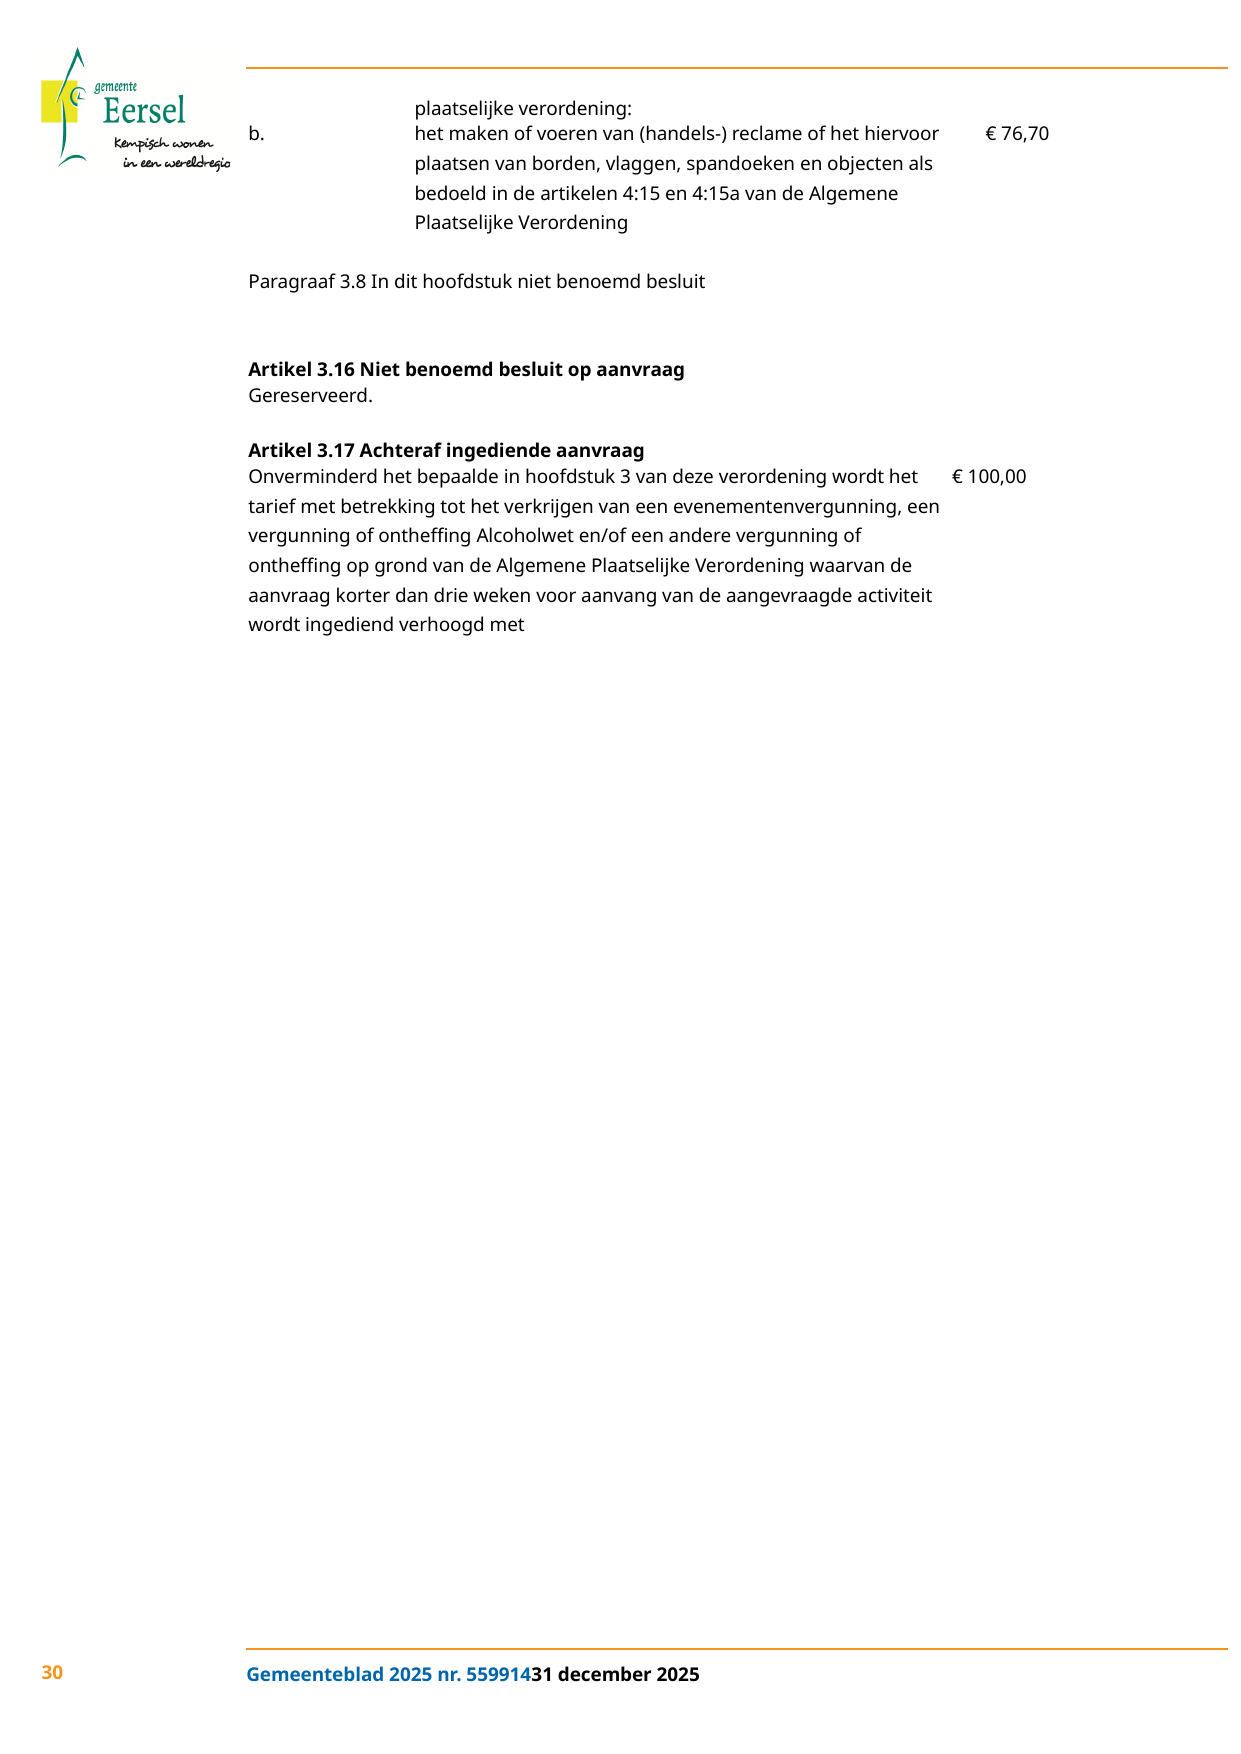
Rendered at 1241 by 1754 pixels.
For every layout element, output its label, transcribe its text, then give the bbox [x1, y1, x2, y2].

table_cell b. [248, 121, 414, 235]
table_cell [952, 408, 1152, 463]
table_cell [985, 95, 1152, 121]
table_cell Onverminderd het bepaalde in hoofdstuk 3 van deze verordening wordt het tarief met betrekking tot het verkrijgen van een evenementenvergunning, een vergunning of ontheffing Alcoholwet en/of een andere vergunning of ontheffing op grond van de Algemene Plaatselijke Verordening waarvan de aanvraag korter dan drie weken voor aanvang van de aangevraagde activiteit wordt ingediend verhoogd met [248, 464, 952, 637]
table_cell € 100,00 [952, 464, 1152, 637]
table_cell het maken of voeren van (handels-) reclame of het hiervoor plaatsen van borden, vlaggen, spandoeken en objecten als bedoeld in de artikelen 4:15 en 4:15a van de Algemene Plaatselijke Verordening [414, 121, 985, 235]
text Paragraaf 3.8 In dit hoofdstuk niet benoemd besluit [248, 268, 1152, 293]
table_cell Artikel 3.17 Achteraf ingediende aanvraag [248, 408, 952, 463]
table_cell [248, 95, 414, 121]
table_cell [952, 383, 1152, 408]
table_cell Gereserveerd. [248, 383, 952, 408]
table_cell plaatselijke verordening: [414, 95, 985, 121]
table_cell € 76,70 [985, 121, 1152, 235]
table_header Artikel 3.16 Niet benoemd besluit op aanvraag [248, 327, 952, 382]
table_header [952, 327, 1152, 382]
picture [41, 47, 231, 172]
